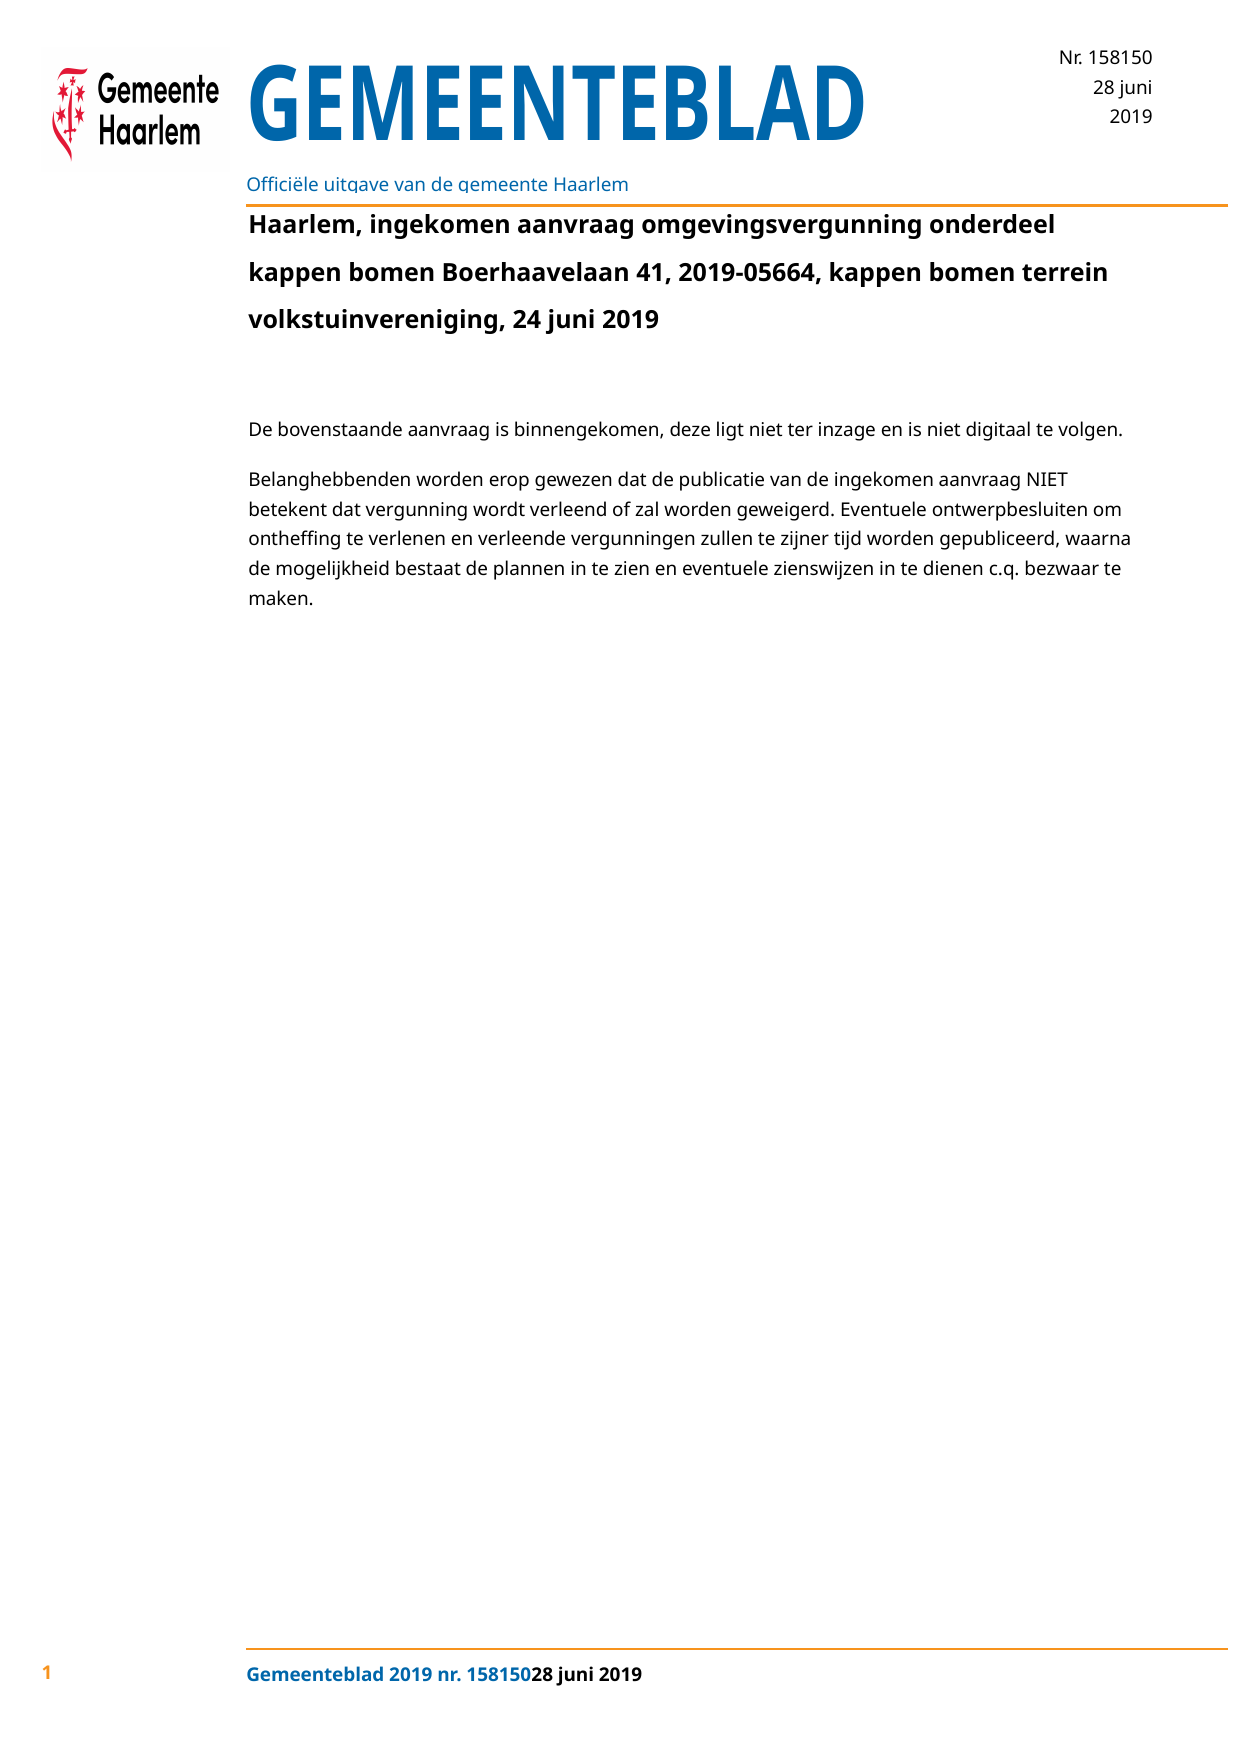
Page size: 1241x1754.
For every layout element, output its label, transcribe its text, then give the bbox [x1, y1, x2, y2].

text Haarlem, ingekomen aanvraag omgevingsvergunning onderdeel kappen bomen Boerhaavelaan 41, 2019-05664, kappen bomen terrein volkstuinvereniging, 24 juni 2019 [248, 207, 1152, 336]
text De bovenstaande aanvraag is binnengekomen, deze ligt niet ter inzage en is niet digitaal te volgen. [248, 416, 1152, 442]
text Belanghebbenden worden erop gewezen dat de publicatie van de ingekomen aanvraag NIET betekent dat vergunning wordt verleend of zal worden geweigerd. Eventuele ontwerpbesluiten om ontheffing te verlenen en verleende vergunningen zullen te zijner tijd worden gepubliceerd, waarna de mogelijkheid bestaat de plannen in te zien en eventuele zienswijzen in te dienen c.q. bezwaar te maken. [248, 466, 1152, 610]
picture [41, 47, 231, 172]
